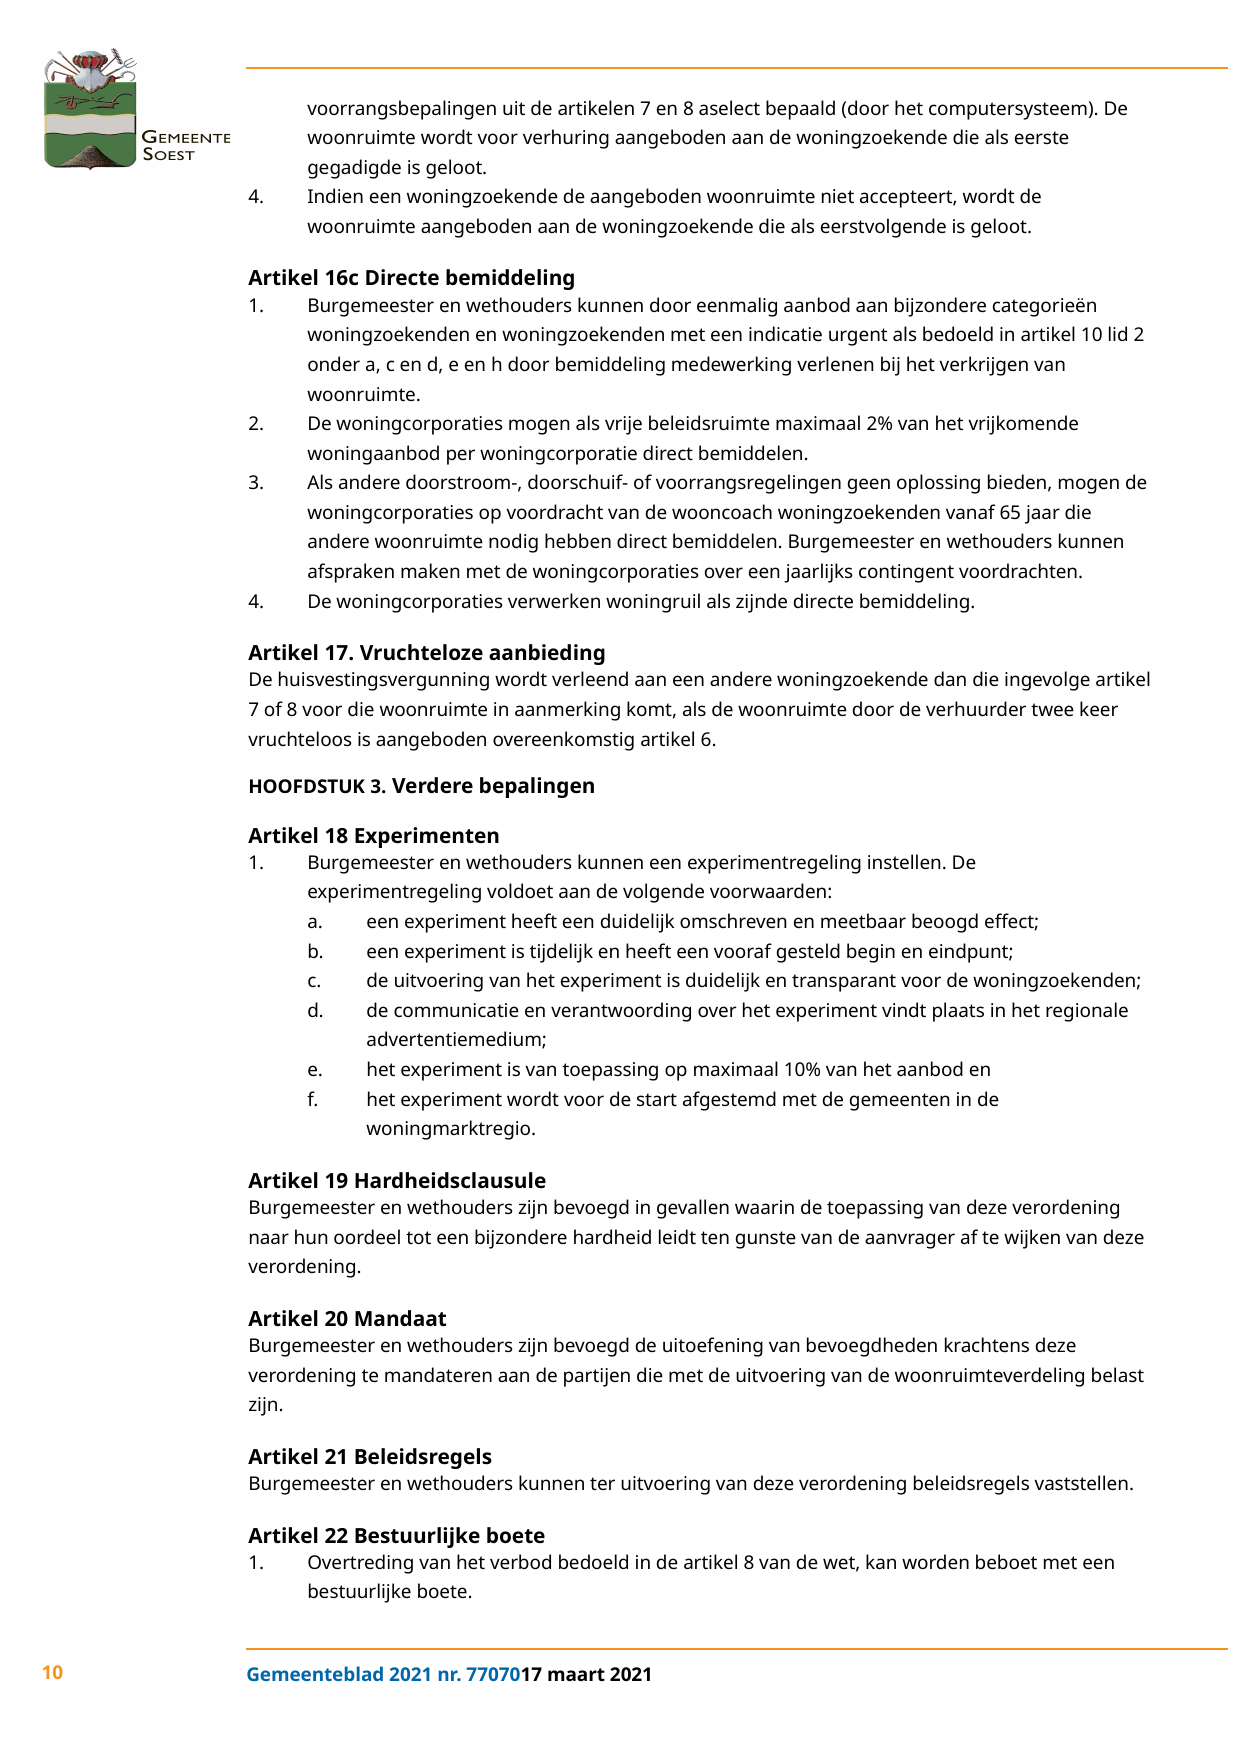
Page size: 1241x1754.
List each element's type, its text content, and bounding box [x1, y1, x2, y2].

list voorrangsbepalingen uit de artikelen 7 en 8 aselect bepaald (door het computersysteem). De woonruimte wordt voor verhuring aangeboden aan de woningzoekende die als eerste gegadigde is geloot. [248, 95, 1152, 180]
list Indien een woningzoekende de aangeboden woonruimte niet accepteert, wordt de woonruimte aangeboden aan de woningzoekende die als eerstvolgende is geloot. [248, 183, 1152, 239]
picture [41, 47, 231, 172]
text Artikel 22 Bestuurlijke boete [248, 1521, 1152, 1549]
list het experiment is van toepassing op maximaal 10% van het aanbod en [307, 1056, 1152, 1082]
text Burgemeester en wethouders kunnen ter uitvoering van deze verordening beleidsregels vaststellen. [248, 1470, 1152, 1496]
text Artikel 17. Vruchteloze aanbieding [248, 638, 1152, 667]
list Overtreding van het verbod bedoeld in de artikel 8 van de wet, kan worden beboet met een bestuurlijke boete. [248, 1549, 1152, 1604]
text Artikel 16c Directe bemiddeling [248, 263, 1152, 292]
text Burgemeester en wethouders zijn bevoegd in gevallen waarin de toepassing van deze verordening naar hun oordeel tot een bijzondere hardheid leidt ten gunste van de aanvrager af te wijken van deze verordening. [248, 1194, 1152, 1279]
list een experiment is tijdelijk en heeft een vooraf gesteld begin en eindpunt; [307, 938, 1152, 964]
text Artikel 20 Mandaat [248, 1304, 1152, 1332]
list een experiment heeft een duidelijk omschreven en meetbaar beoogd effect; [307, 908, 1152, 934]
text Artikel 21 Beleidsregels [248, 1442, 1152, 1470]
list Burgemeester en wethouders kunnen een experimentregeling instellen. De experimentregeling voldoet aan de volgende voorwaarden: [248, 849, 1152, 904]
list Burgemeester en wethouders kunnen door eenmalig aanbod aan bijzondere categorieën woningzoekenden en woningzoekenden met een indicatie urgent als bedoeld in artikel 10 lid 2 onder a, c en d, e en h door bemiddeling medewerking verlenen bij het verkrijgen van woonruimte. [248, 292, 1152, 406]
text Artikel 19 Hardheidsclausule [248, 1166, 1152, 1194]
list het experiment wordt voor de start afgestemd met de gemeenten in de woningmarktregio. [307, 1086, 1152, 1141]
text Artikel 18 Experimenten [248, 821, 1152, 849]
list De woningcorporaties mogen als vrije beleidsruimte maximaal 2% van het vrijkomende woningaanbod per woningcorporatie direct bemiddelen. [248, 410, 1152, 466]
text HOOFDSTUK 3. Verdere bepalingen [248, 771, 1152, 800]
list de uitvoering van het experiment is duidelijk en transparant voor de woningzoekenden; [307, 967, 1152, 993]
text De huisvestingsvergunning wordt verleend aan een andere woningzoekende dan die ingevolge artikel 7 of 8 voor die woonruimte in aanmerking komt, als de woonruimte door de verhuurder twee keer vruchteloos is aangeboden overeenkomstig artikel 6. [248, 667, 1152, 752]
text Burgemeester en wethouders zijn bevoegd de uitoefening van bevoegdheden krachtens deze verordening te mandateren aan de partijen die met de uitvoering van de woonruimteverdeling belast zijn. [248, 1332, 1152, 1417]
list Als andere doorstroom-, doorschuif- of voorrangsregelingen geen oplossing bieden, mogen de woningcorporaties op voordracht van de wooncoach woningzoekenden vanaf 65 jaar die andere woonruimte nodig hebben direct bemiddelen. Burgemeester en wethouders kunnen afspraken maken met de woningcorporaties over een jaarlijks contingent voordrachten. [248, 469, 1152, 584]
list De woningcorporaties verwerken woningruil als zijnde directe bemiddeling. [248, 588, 1152, 613]
list de communicatie en verantwoording over het experiment vindt plaats in het regionale advertentiemedium; [307, 997, 1152, 1052]
